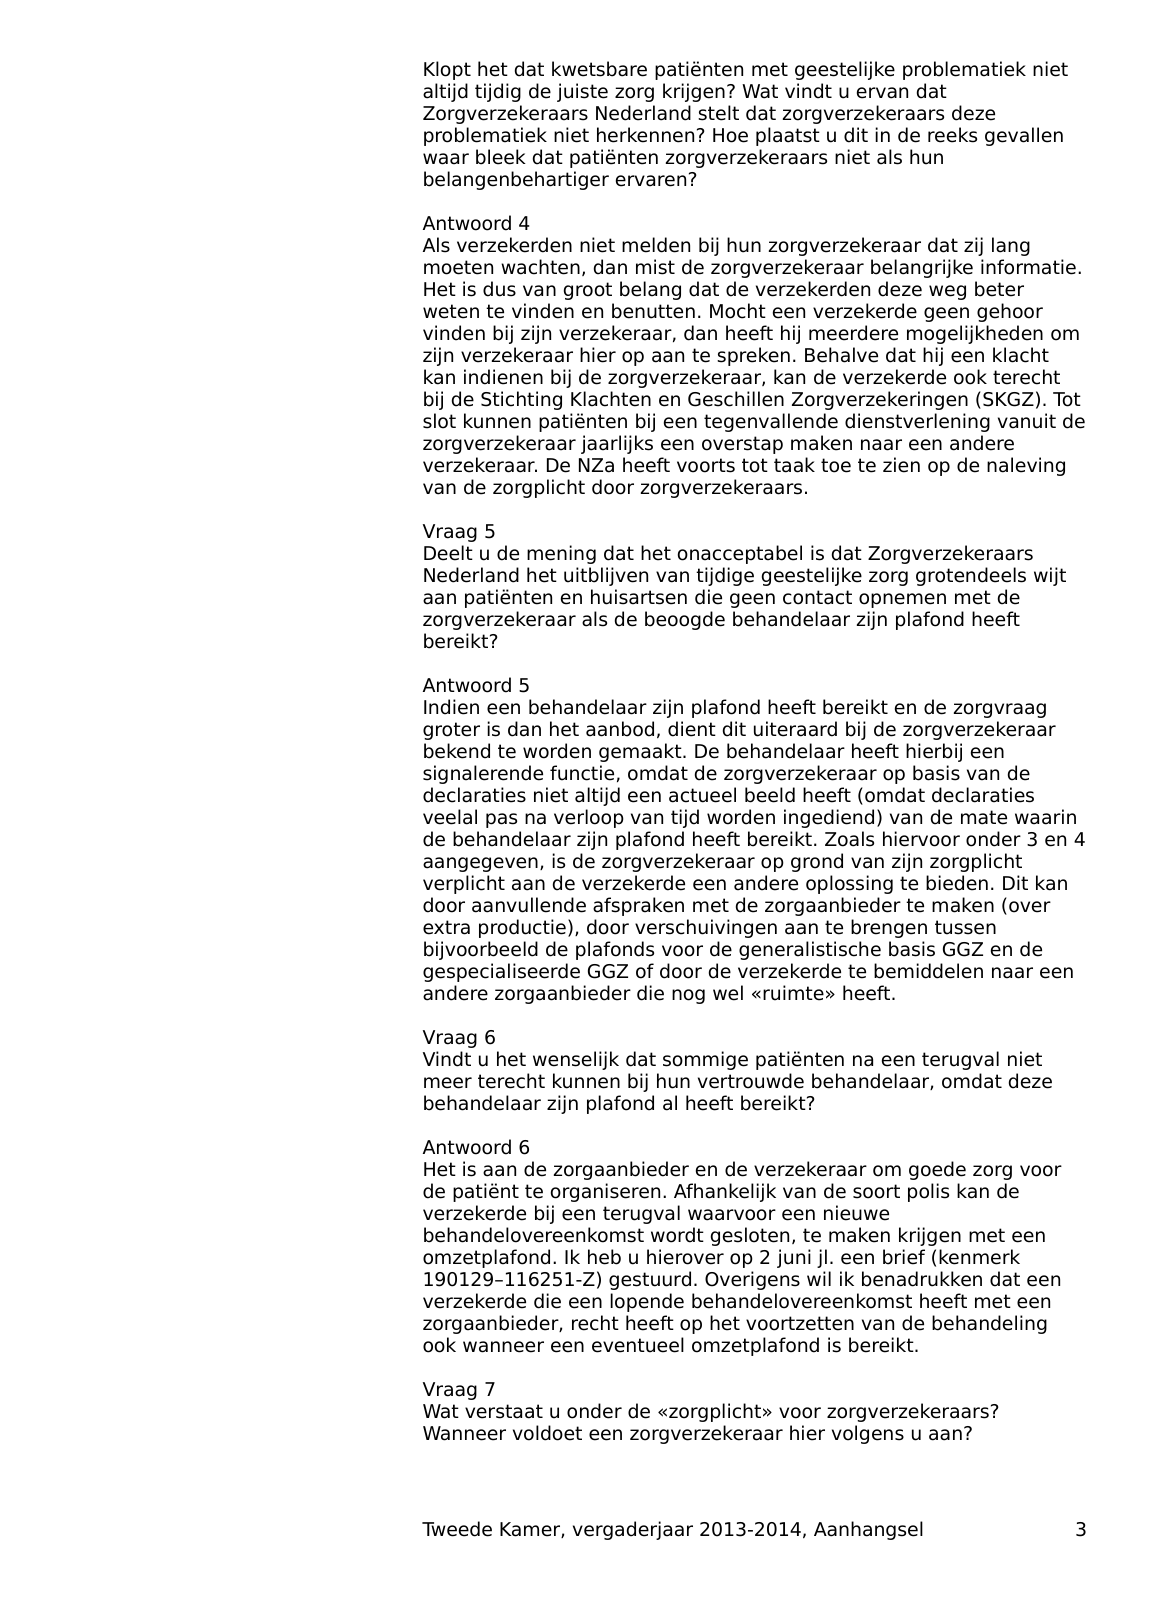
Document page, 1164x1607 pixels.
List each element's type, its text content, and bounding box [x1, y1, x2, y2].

text Deelt u de mening dat het onacceptabel is dat Zorgverzekeraars Nederland het uitblijven van tijdige geestelijke zorg grotendeels wijt aan patiënten en huisartsen die geen contact opnemen met de zorgverzekeraar als de beoogde behandelaar zijn plafond heeft bereikt? [422, 543, 1087, 653]
text Vraag 5 [422, 521, 1087, 543]
text Antwoord 4 [422, 213, 1087, 235]
text Antwoord 6 [422, 1137, 1087, 1159]
text Wat verstaat u onder de «zorgplicht» voor zorgverzekeraars? Wanneer voldoet een zorgverzekeraar hier volgens u aan? [422, 1401, 1087, 1445]
text Indien een behandelaar zijn plafond heeft bereikt en de zorgvraag groter is dan het aanbod, dient dit uiteraard bij de zorgverzekeraar bekend te worden gemaakt. De behandelaar heeft hierbij een signalerende functie, omdat de zorgverzekeraar op basis van de declaraties niet altijd een actueel beeld heeft (omdat declaraties veelal pas na verloop van tijd worden ingediend) van de mate waarin de behandelaar zijn plafond heeft bereikt. Zoals hiervoor onder 3 en 4 aangegeven, is de zorgverzekeraar op grond van zijn zorgplicht verplicht aan de verzekerde een andere oplossing te bieden. Dit kan door aanvullende afspraken met de zorgaanbieder te maken (over extra productie), door verschuivingen aan te brengen tussen bijvoorbeeld de plafonds voor de generalistische basis GGZ en de gespecialiseerde GGZ of door de verzekerde te bemiddelen naar een andere zorgaanbieder die nog wel «ruimte» heeft. [422, 697, 1087, 1005]
text Klopt het dat kwetsbare patiënten met geestelijke problematiek niet altijd tijdig de juiste zorg krijgen? Wat vindt u ervan dat Zorgverzekeraars Nederland stelt dat zorgverzekeraars deze problematiek niet herkennen? Hoe plaatst u dit in de reeks gevallen waar bleek dat patiënten zorgverzekeraars niet als hun belangenbehartiger ervaren? [422, 59, 1087, 191]
text Vraag 7 [422, 1379, 1087, 1401]
text Als verzekerden niet melden bij hun zorgverzekeraar dat zij lang moeten wachten, dan mist de zorgverzekeraar belangrijke informatie. Het is dus van groot belang dat de verzekerden deze weg beter weten te vinden en benutten. Mocht een verzekerde geen gehoor vinden bij zijn verzekeraar, dan heeft hij meerdere mogelijkheden om zijn verzekeraar hier op aan te spreken. Behalve dat hij een klacht kan indienen bij de zorgverzekeraar, kan de verzekerde ook terecht bij de Stichting Klachten en Geschillen Zorgverzekeringen (SKGZ). Tot slot kunnen patiënten bij een tegenvallende dienstverlening vanuit de zorgverzekeraar jaarlijks een overstap maken naar een andere verzekeraar. De NZa heeft voorts tot taak toe te zien op de naleving van de zorgplicht door zorgverzekeraars. [422, 235, 1087, 499]
text Vindt u het wenselijk dat sommige patiënten na een terugval niet meer terecht kunnen bij hun vertrouwde behandelaar, omdat deze behandelaar zijn plafond al heeft bereikt? [422, 1049, 1087, 1115]
text Het is aan de zorgaanbieder en de verzekeraar om goede zorg voor de patiënt te organiseren. Afhankelijk van de soort polis kan de verzekerde bij een terugval waarvoor een nieuwe behandelovereenkomst wordt gesloten, te maken krijgen met een omzetplafond. Ik heb u hierover op 2 juni jl. een brief (kenmerk 190129–116251-Z) gestuurd. Overigens wil ik benadrukken dat een verzekerde die een lopende behandelovereenkomst heeft met een zorgaanbieder, recht heeft op het voortzetten van de behandeling ook wanneer een eventueel omzetplafond is bereikt. [422, 1159, 1087, 1357]
text Vraag 6 [422, 1027, 1087, 1049]
text Antwoord 5 [422, 675, 1087, 697]
